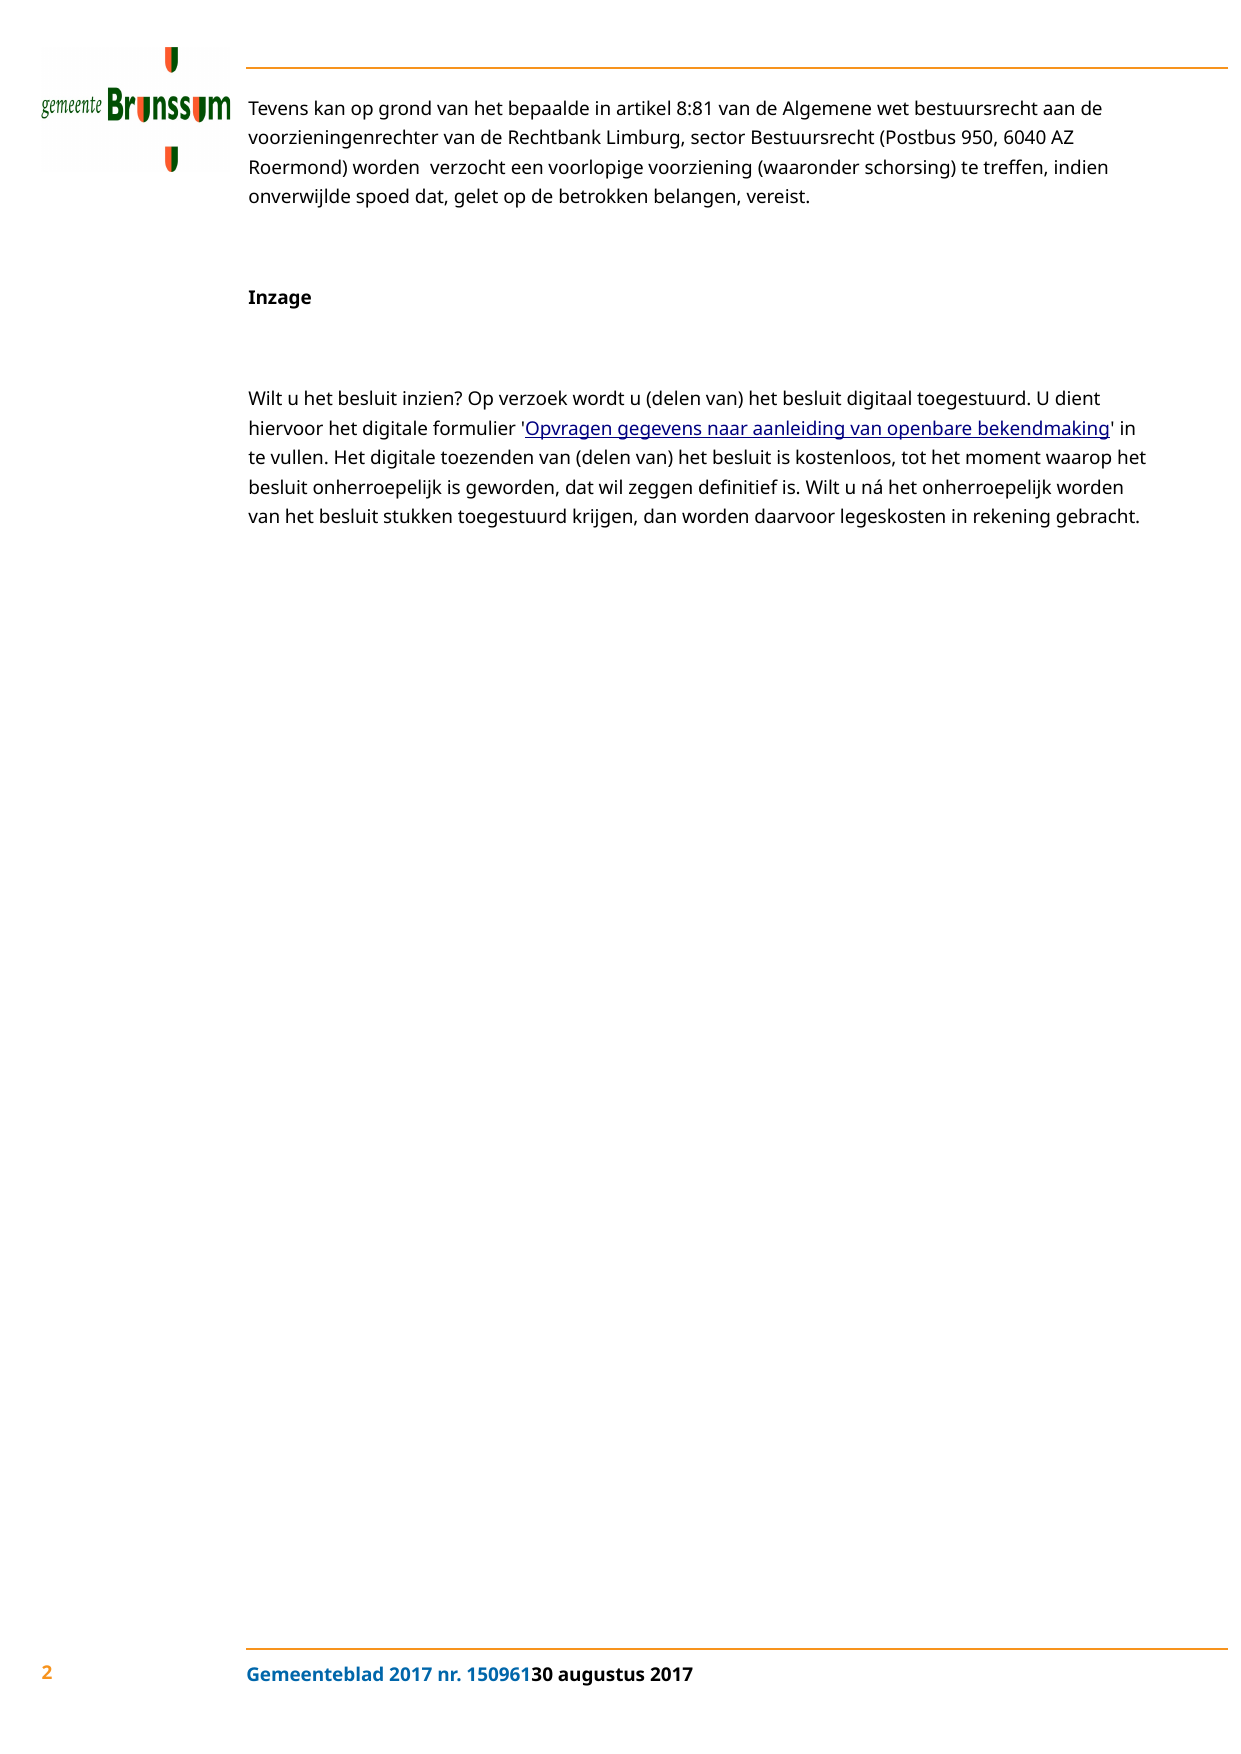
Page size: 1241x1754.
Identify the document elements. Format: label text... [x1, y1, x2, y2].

text Inzage [248, 284, 1152, 310]
text Tevens kan op grond van het bepaalde in artikel 8:81 van de Algemene wet bestuursrecht aan de voorzieningenrechter van de Rechtbank Limburg, sector Bestuursrecht (Postbus 950, 6040 AZ Roermond) worden verzocht een voorlopige voorziening (waaronder schorsing) te treffen, indien onverwijlde spoed dat, gelet op de betrokken belangen, vereist. [248, 95, 1152, 209]
text Wilt u het besluit inzien? Op verzoek wordt u (delen van) het besluit digitaal toegestuurd. U dient hiervoor het digitale formulier 'Opvragen gegevens naar aanleiding van openbare bekendmaking' in te vullen. Het digitale toezenden van (delen van) het besluit is kostenloos, tot het moment waarop het besluit onherroepelijk is geworden, dat wil zeggen definitief is. Wilt u ná het onherroepelijk worden van het besluit stukken toegestuurd krijgen, dan worden daarvoor legeskosten in rekening gebracht. [248, 385, 1152, 529]
picture [41, 47, 231, 172]
